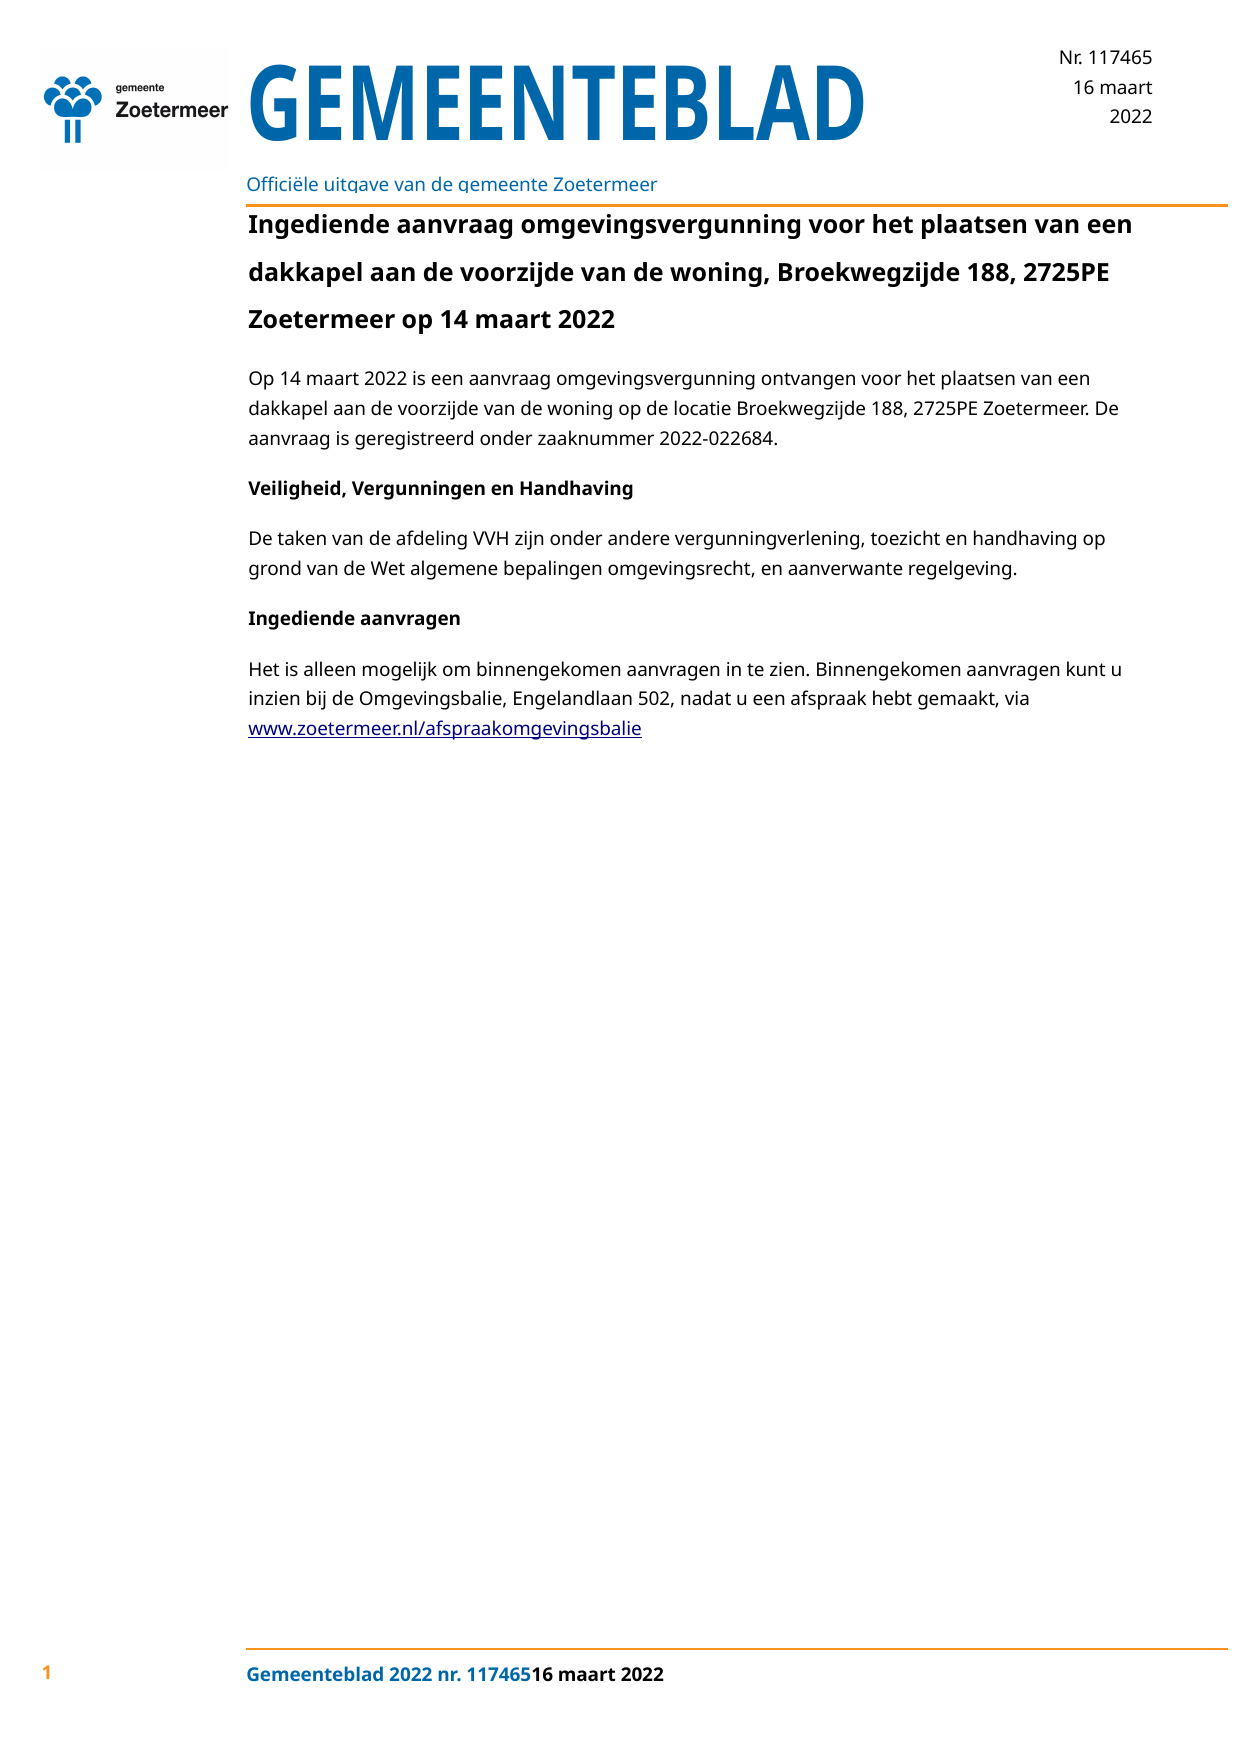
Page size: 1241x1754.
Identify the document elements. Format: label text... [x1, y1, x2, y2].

text Ingediende aanvraag omgevingsvergunning voor het plaatsen van een dakkapel aan de voorzijde van de woning, Broekwegzijde 188, 2725PE Zoetermeer op 14 maart 2022 [248, 207, 1152, 336]
text Het is alleen mogelijk om binnengekomen aanvragen in te zien. Binnengekomen aanvragen kunt u inzien bij de Omgevingsbalie, Engelandlaan 502, nadat u een afspraak hebt gemaakt, via www.zoetermeer.nl/afspraakomgevingsbalie [248, 656, 1152, 741]
picture [41, 47, 231, 172]
text De taken van de afdeling VVH zijn onder andere vergunningverlening, toezicht en handhaving op grond van de Wet algemene bepalingen omgevingsrecht, en aanverwante regelgeving. [248, 526, 1152, 581]
text Veiligheid, Vergunningen en Handhaving [248, 475, 1152, 501]
text Op 14 maart 2022 is een aanvraag omgevingsvergunning ontvangen voor het plaatsen van een dakkapel aan de voorzijde van de woning op de locatie Broekwegzijde 188, 2725PE Zoetermeer. De aanvraag is geregistreerd onder zaaknummer 2022-022684. [248, 366, 1152, 450]
text Ingediende aanvragen [248, 606, 1152, 631]
